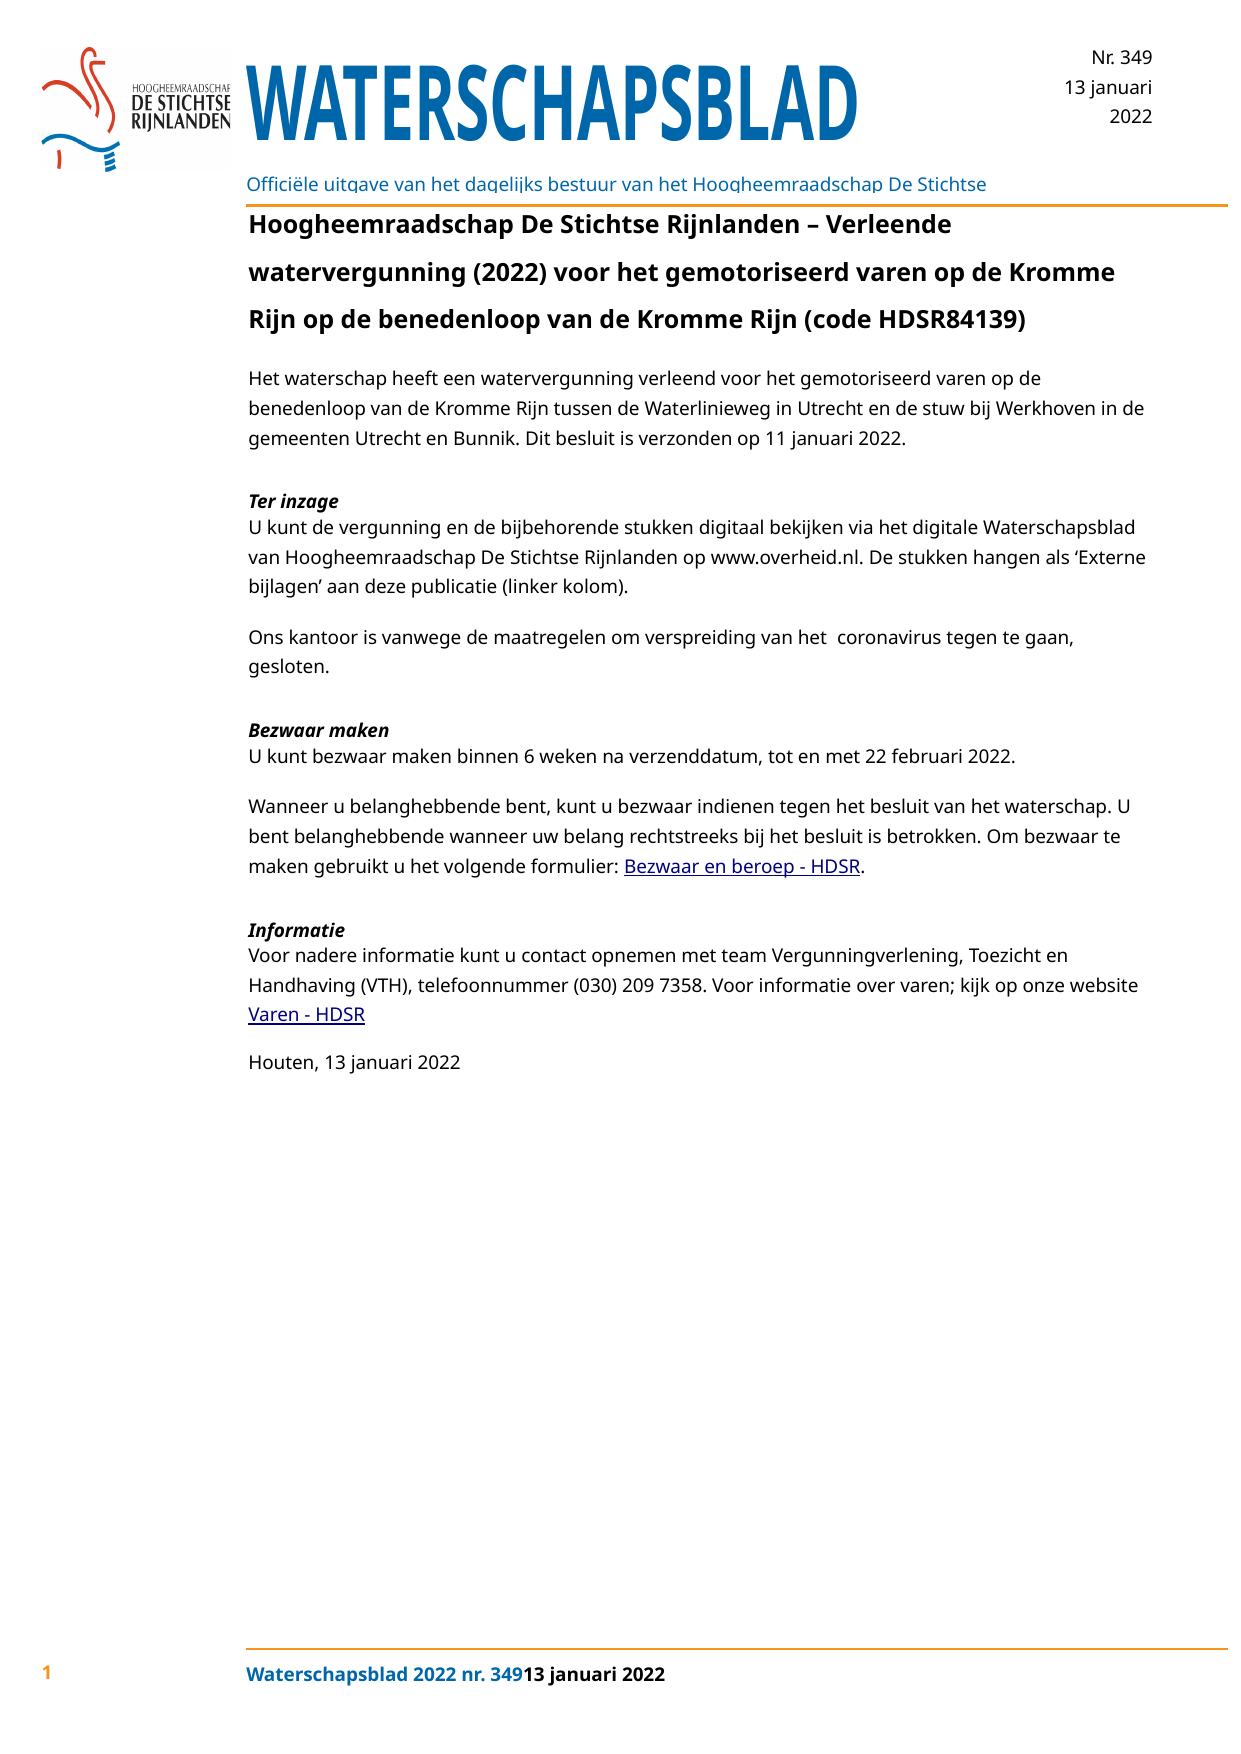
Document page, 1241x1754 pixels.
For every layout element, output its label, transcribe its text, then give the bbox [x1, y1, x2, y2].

text Het waterschap heeft een watervergunning verleend voor het gemotoriseerd varen op de benedenloop van de Kromme Rijn tussen de Waterlinieweg in Utrecht en de stuw bij Werkhoven in de gemeenten Utrecht en Bunnik. Dit besluit is verzonden op 11 januari 2022. [248, 366, 1152, 450]
text Wanneer u belanghebbende bent, kunt u bezwaar indienen tegen het besluit van het waterschap. U bent belanghebbende wanneer uw belang rechtstreeks bij het besluit is betrokken. Om bezwaar te maken gebruikt u het volgende formulier: Bezwaar en beroep - HDSR. [248, 794, 1152, 878]
picture [41, 47, 231, 172]
text Bezwaar maken [248, 717, 1152, 743]
text Hoogheemraadschap De Stichtse Rijnlanden – Verleende watervergunning (2022) voor het gemotoriseerd varen op de Kromme Rijn op de benedenloop van de Kromme Rijn (code HDSR84139) [248, 207, 1152, 336]
text Ons kantoor is vanwege de maatregelen om verspreiding van het coronavirus tegen te gaan, gesloten. [248, 624, 1152, 679]
text Ter inzage [248, 489, 1152, 514]
text Houten, 13 januari 2022 [248, 1049, 1152, 1075]
text Voor nadere informatie kunt u contact opnemen met team Vergunningverlening, Toezicht en Handhaving (VTH), telefoonnummer (030) 209 7358. Voor informatie over varen; kijk op onze website Varen - HDSR [248, 942, 1152, 1027]
text U kunt bezwaar maken binnen 6 weken na verzenddatum, tot en met 22 februari 2022. [248, 743, 1152, 769]
text U kunt de vergunning en de bijbehorende stukken digitaal bekijken via het digitale Waterschapsblad van Hoogheemraadschap De Stichtse Rijnlanden op www.overheid.nl. De stukken hangen als ‘Externe bijlagen’ aan deze publicatie (linker kolom). [248, 514, 1152, 599]
text Informatie [248, 917, 1152, 942]
